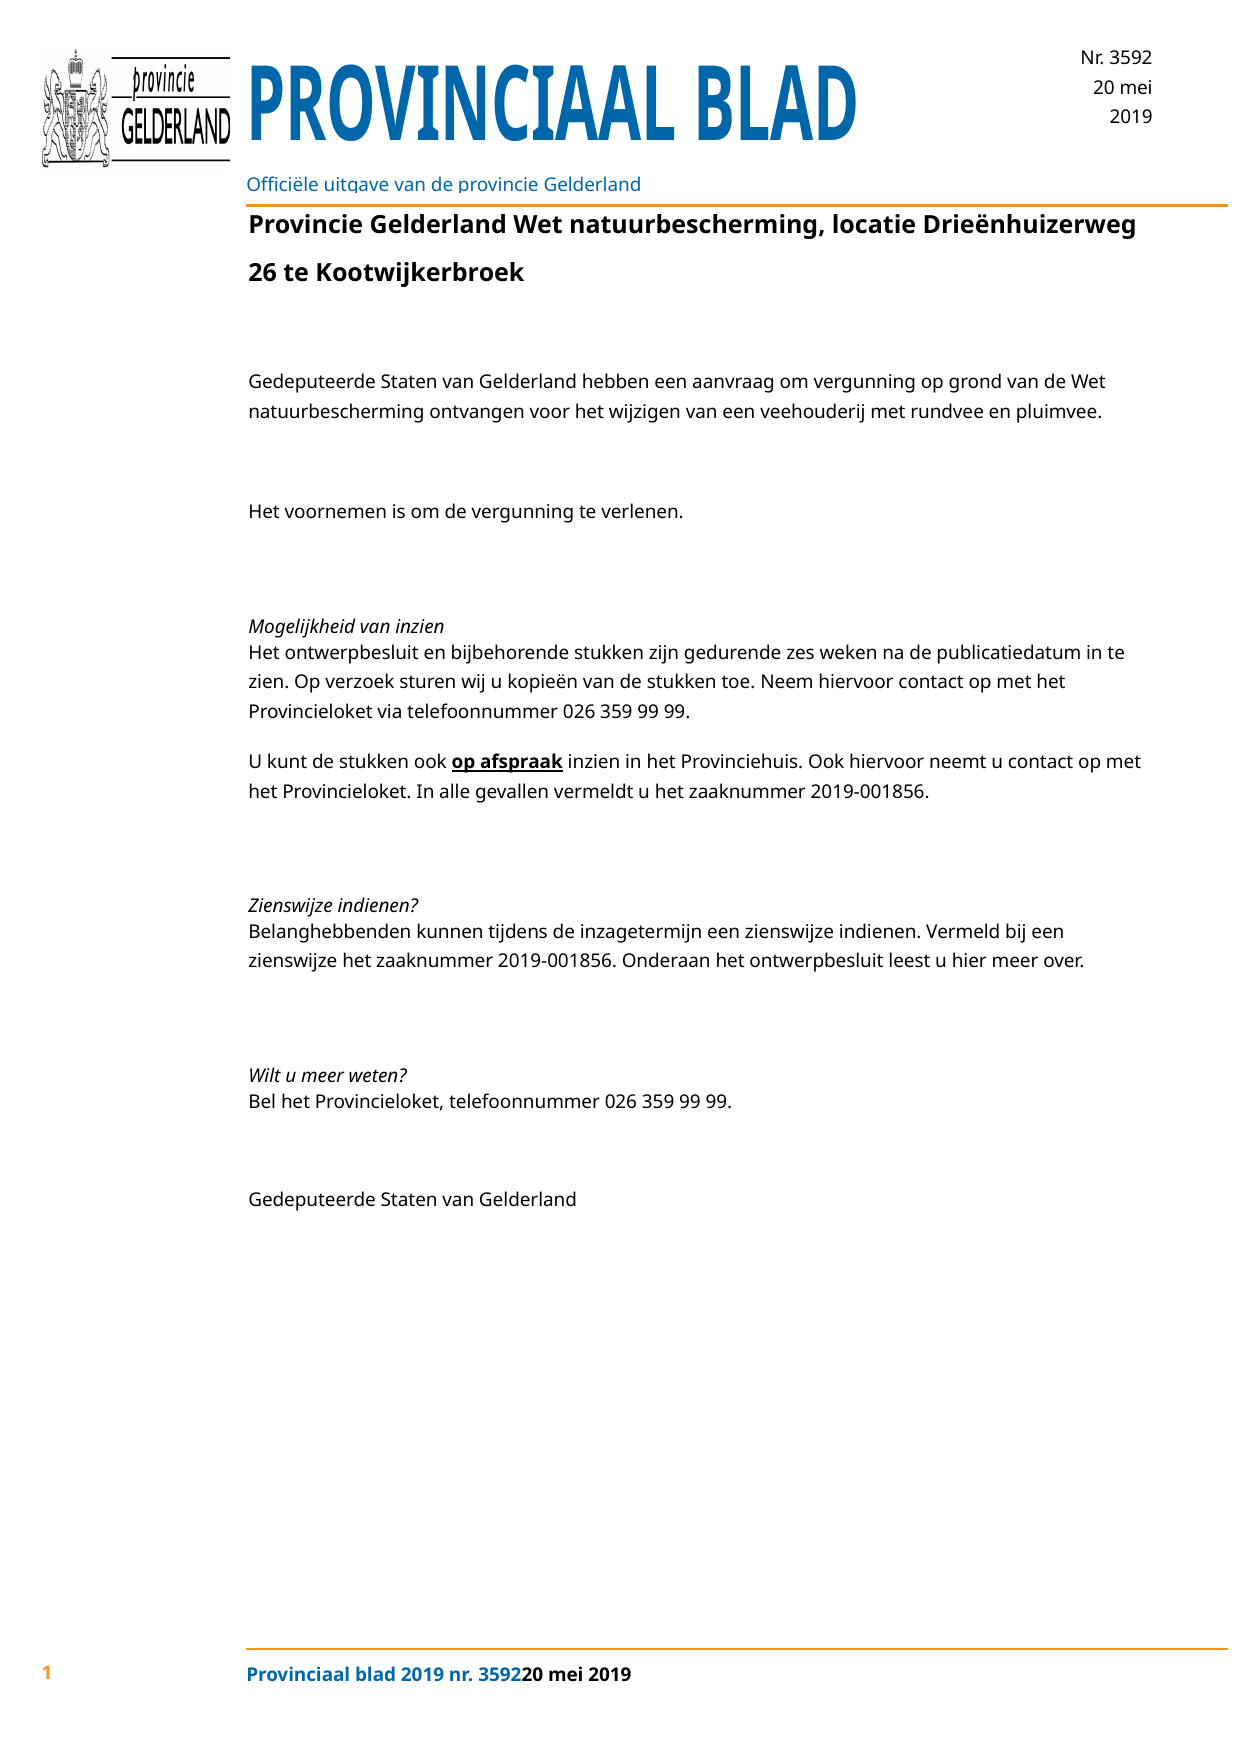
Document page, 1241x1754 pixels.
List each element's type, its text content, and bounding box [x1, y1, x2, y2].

text Mogelijkheid van inzien [248, 613, 1152, 639]
text Het ontwerpbesluit en bijbehorende stukken zijn gedurende zes weken na de publicatiedatum in te zien. Op verzoek sturen wij u kopieën van de stukken toe. Neem hiervoor contact op met het Provincieloket via telefoonnummer 026 359 99 99. [248, 639, 1152, 724]
text Provincie Gelderland Wet natuurbescherming, locatie Drieënhuizerweg 26 te Kootwijkerbroek [248, 207, 1152, 288]
text Zienswijze indienen? [248, 892, 1152, 918]
text Belanghebbenden kunnen tijdens de inzagetermijn een zienswijze indienen. Vermeld bij een zienswijze het zaaknummer 2019-001856. Onderaan het ontwerpbesluit leest u hier meer over. [248, 918, 1152, 973]
picture [41, 47, 231, 172]
text Gedeputeerde Staten van Gelderland [248, 1186, 1152, 1212]
text Het voornemen is om de vergunning te verlenen. [248, 499, 1152, 524]
text Bel het Provincieloket, telefoonnummer 026 359 99 99. [248, 1088, 1152, 1113]
text Gedeputeerde Staten van Gelderland hebben een aanvraag om vergunning op grond van de Wet natuurbescherming ontvangen voor het wijzigen van een veehouderij met rundvee en pluimvee. [248, 368, 1152, 424]
text U kunt de stukken ook op afspraak inzien in het Provinciehuis. Ook hiervoor neemt u contact op met het Provincieloket. In alle gevallen vermeldt u het zaaknummer 2019-001856. [248, 748, 1152, 804]
text Wilt u meer weten? [248, 1062, 1152, 1088]
